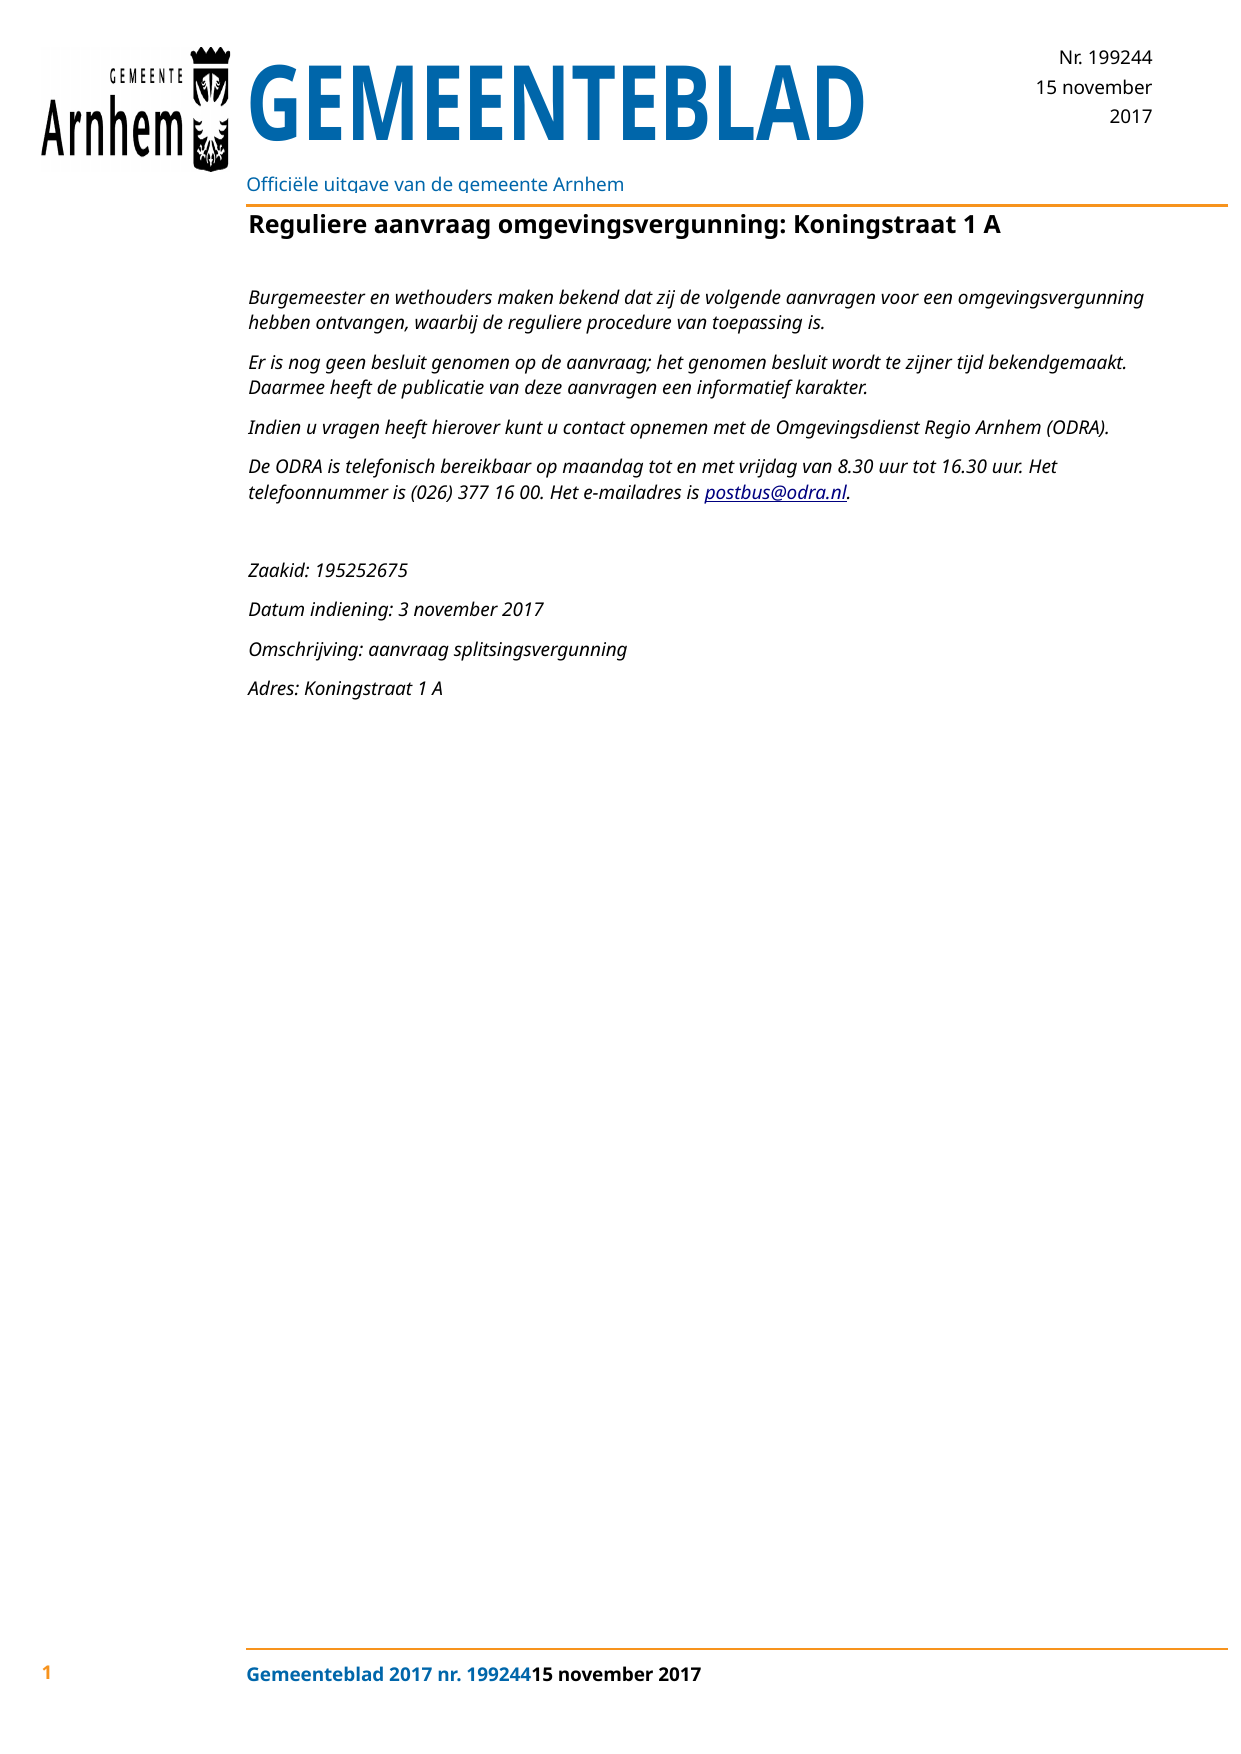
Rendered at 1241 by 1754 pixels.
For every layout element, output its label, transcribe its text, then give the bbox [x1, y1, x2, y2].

text Omschrijving: aanvraag splitsingsvergunning [248, 636, 1152, 662]
text Datum indiening: 3 november 2017 [248, 597, 1152, 622]
text Zaakid: 195252675 [248, 557, 1152, 583]
text Reguliere aanvraag omgevingsvergunning: Koningstraat 1 A [248, 207, 1152, 241]
text De ODRA is telefonisch bereikbaar op maandag tot en met vrijdag van 8.30 uur tot 16.30 uur. Het telefoonnummer is (026) 377 16 00. Het e-mailadres is postbus@odra.nl. [248, 453, 1152, 504]
text Burgemeester en wethouders maken bekend dat zij de volgende aanvragen voor een omgevingsvergunning hebben ontvangen, waarbij de reguliere procedure van toepassing is. [248, 284, 1152, 335]
picture [41, 47, 231, 172]
text Indien u vragen heeft hierover kunt u contact opnemen met de Omgevingsdienst Regio Arnhem (ODRA). [248, 414, 1152, 439]
text Adres: Koningstraat 1 A [248, 675, 1152, 701]
text Er is nog geen besluit genomen op de aanvraag; het genomen besluit wordt te zijner tijd bekendgemaakt. Daarmee heeft de publicatie van deze aanvragen een informatief karakter. [248, 349, 1152, 400]
